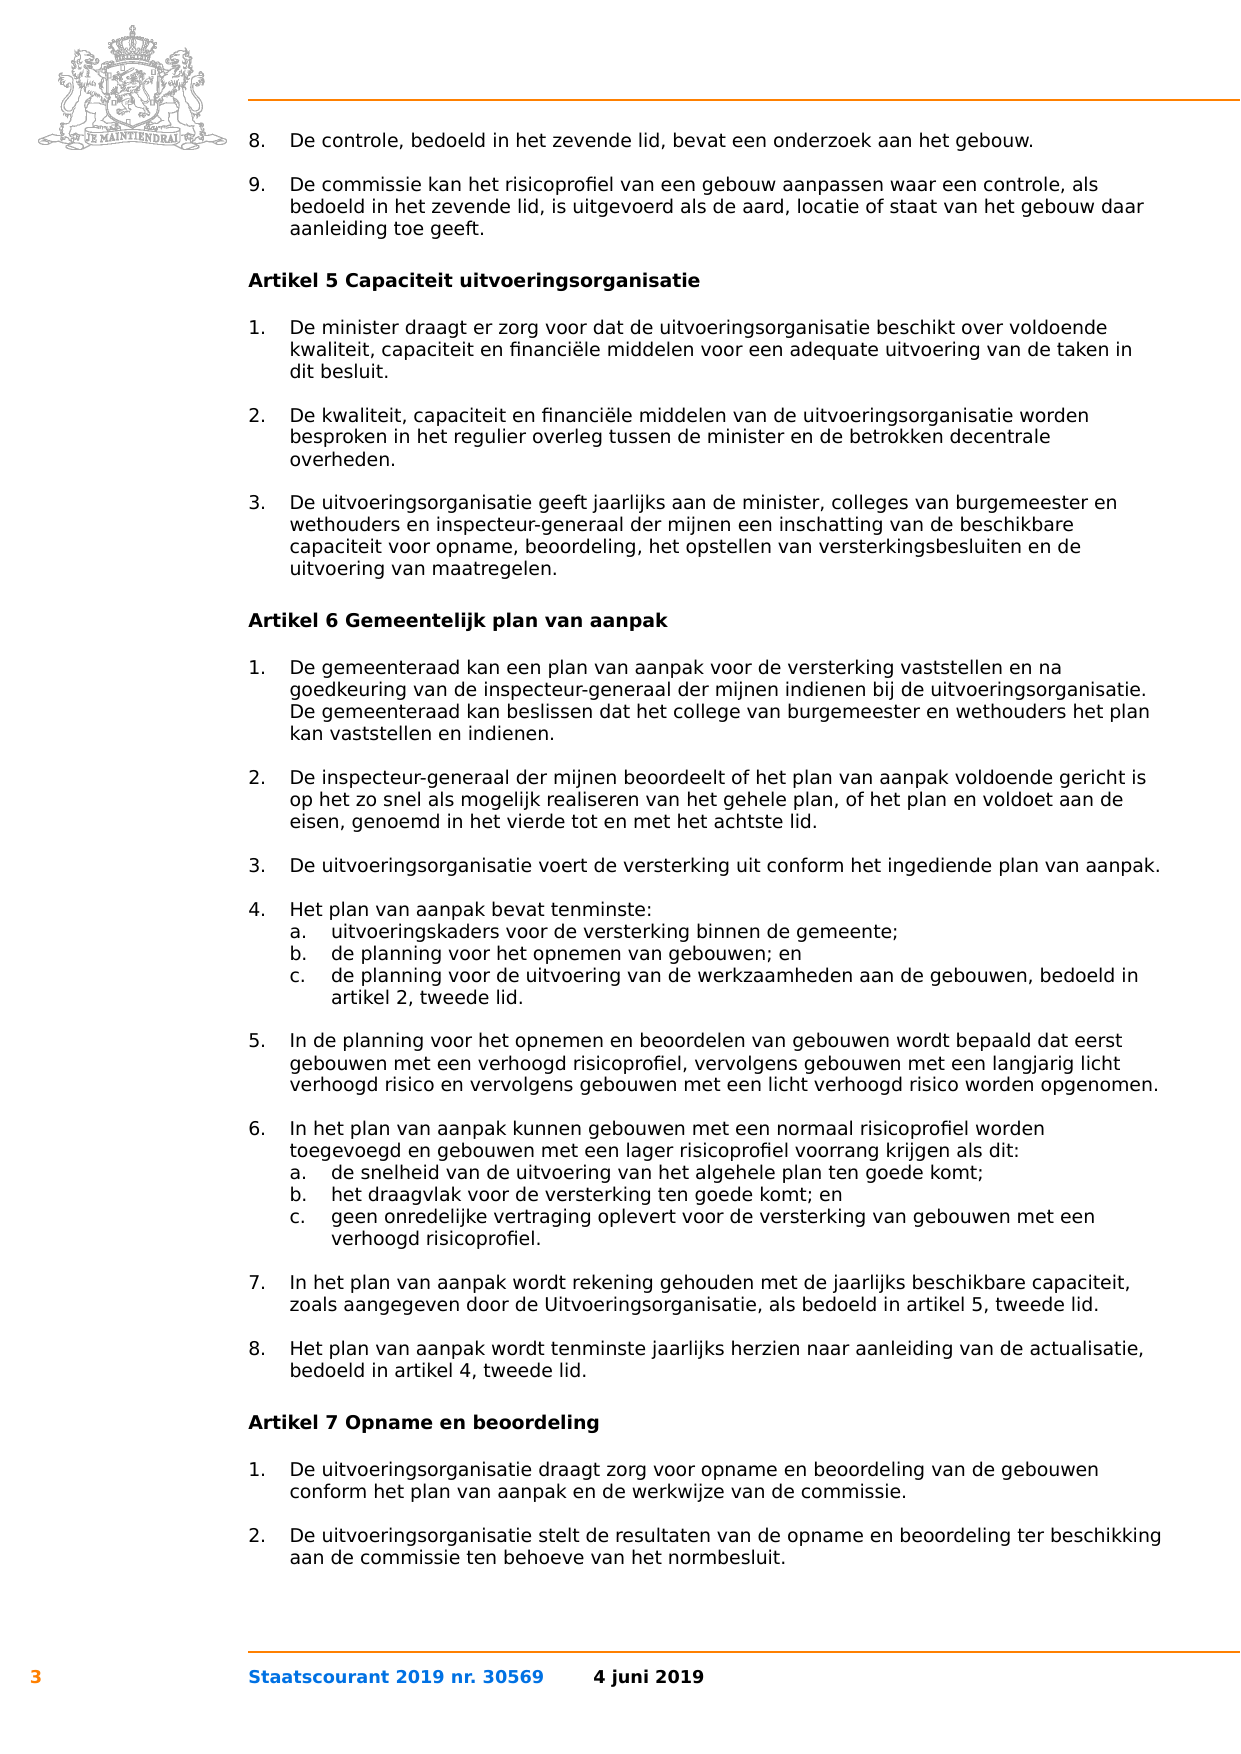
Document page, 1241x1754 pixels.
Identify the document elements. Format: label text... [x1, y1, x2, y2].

text 3. De uitvoeringsorganisatie geeft jaarlijks aan de minister, colleges van burgemeester en wethouders en inspecteur-generaal der mijnen een inschatting van de beschikbare capaciteit voor opname, beoordeling, het opstellen van versterkingsbesluiten en de uitvoering van maatregelen. [248, 492, 1163, 580]
subtitle Artikel 7 Opname en beoordeling [248, 1412, 1163, 1434]
text 2. De uitvoeringsorganisatie stelt de resultaten van de opname en beoordeling ter beschikking aan de commissie ten behoeve van het normbesluit. [248, 1524, 1163, 1568]
text 1. De uitvoeringsorganisatie draagt zorg voor opname en beoordeling van de gebouwen conform het plan van aanpak en de werkwijze van de commissie. [248, 1459, 1163, 1503]
text 8. Het plan van aanpak wordt tenminste jaarlijks herzien naar aanleiding van de actualisatie, bedoeld in artikel 4, tweede lid. [248, 1338, 1163, 1382]
subtitle Artikel 6 Gemeentelijk plan van aanpak [248, 610, 1163, 632]
text 2. De kwaliteit, capaciteit en financiële middelen van de uitvoeringsorganisatie worden besproken in het regulier overleg tussen de minister en de betrokken decentrale overheden. [248, 404, 1163, 470]
text 1. De minister draagt er zorg voor dat de uitvoeringsorganisatie beschikt over voldoende kwaliteit, capaciteit en financiële middelen voor een adequate uitvoering van de taken in dit besluit. [248, 317, 1163, 383]
text 5. In de planning voor het opnemen en beoordelen van gebouwen wordt bepaald dat eerst gebouwen met een verhoogd risicoprofiel, vervolgens gebouwen met een langjarig licht verhoogd risico en vervolgens gebouwen met een licht verhoogd risico worden opgenomen. [248, 1030, 1163, 1096]
picture [38, 25, 227, 150]
subtitle Artikel 5 Capaciteit uitvoeringsorganisatie [248, 270, 1163, 292]
text 9. De commissie kan het risicoprofiel van een gebouw aanpassen waar een controle, als bedoeld in het zevende lid, is uitgevoerd als de aard, locatie of staat van het gebouw daar aanleiding toe geeft. [248, 174, 1163, 240]
text 7. In het plan van aanpak wordt rekening gehouden met de jaarlijks beschikbare capaciteit, zoals aangegeven door de Uitvoeringsorganisatie, als bedoeld in artikel 5, tweede lid. [248, 1272, 1163, 1316]
text 1. De gemeenteraad kan een plan van aanpak voor de versterking vaststellen en na goedkeuring van de inspecteur-generaal der mijnen indienen bij de uitvoeringsorganisatie. De gemeenteraad kan beslissen dat het college van burgemeester en wethouders het plan kan vaststellen en indienen. [248, 657, 1163, 745]
text 8. De controle, bedoeld in het zevende lid, bevat een onderzoek aan het gebouw. [248, 130, 1163, 152]
text b. de planning voor het opnemen van gebouwen; en [289, 943, 1163, 964]
text a. de snelheid van de uitvoering van het algehele plan ten goede komt; [289, 1162, 1163, 1184]
text 2. De inspecteur-generaal der mijnen beoordeelt of het plan van aanpak voldoende gericht is op het zo snel als mogelijk realiseren van het gehele plan, of het plan en voldoet aan de eisen, genoemd in het vierde tot en met het achtste lid. [248, 767, 1163, 833]
text a. uitvoeringskaders voor de versterking binnen de gemeente; [289, 921, 1163, 943]
text b. het draagvlak voor de versterking ten goede komt; en [289, 1184, 1163, 1206]
text c. geen onredelijke vertraging oplevert voor de versterking van gebouwen met een verhoogd risicoprofiel. [289, 1206, 1163, 1250]
text 6. In het plan van aanpak kunnen gebouwen met een normaal risicoprofiel worden toegevoegd en gebouwen met een lager risicoprofiel voorrang krijgen als dit: [248, 1118, 1163, 1162]
text c. de planning voor de uitvoering van de werkzaamheden aan de gebouwen, bedoeld in artikel 2, tweede lid. [289, 964, 1163, 1008]
text 3. De uitvoeringsorganisatie voert de versterking uit conform het ingediende plan van aanpak. [248, 855, 1163, 877]
text 4. Het plan van aanpak bevat tenminste: [248, 899, 1163, 921]
